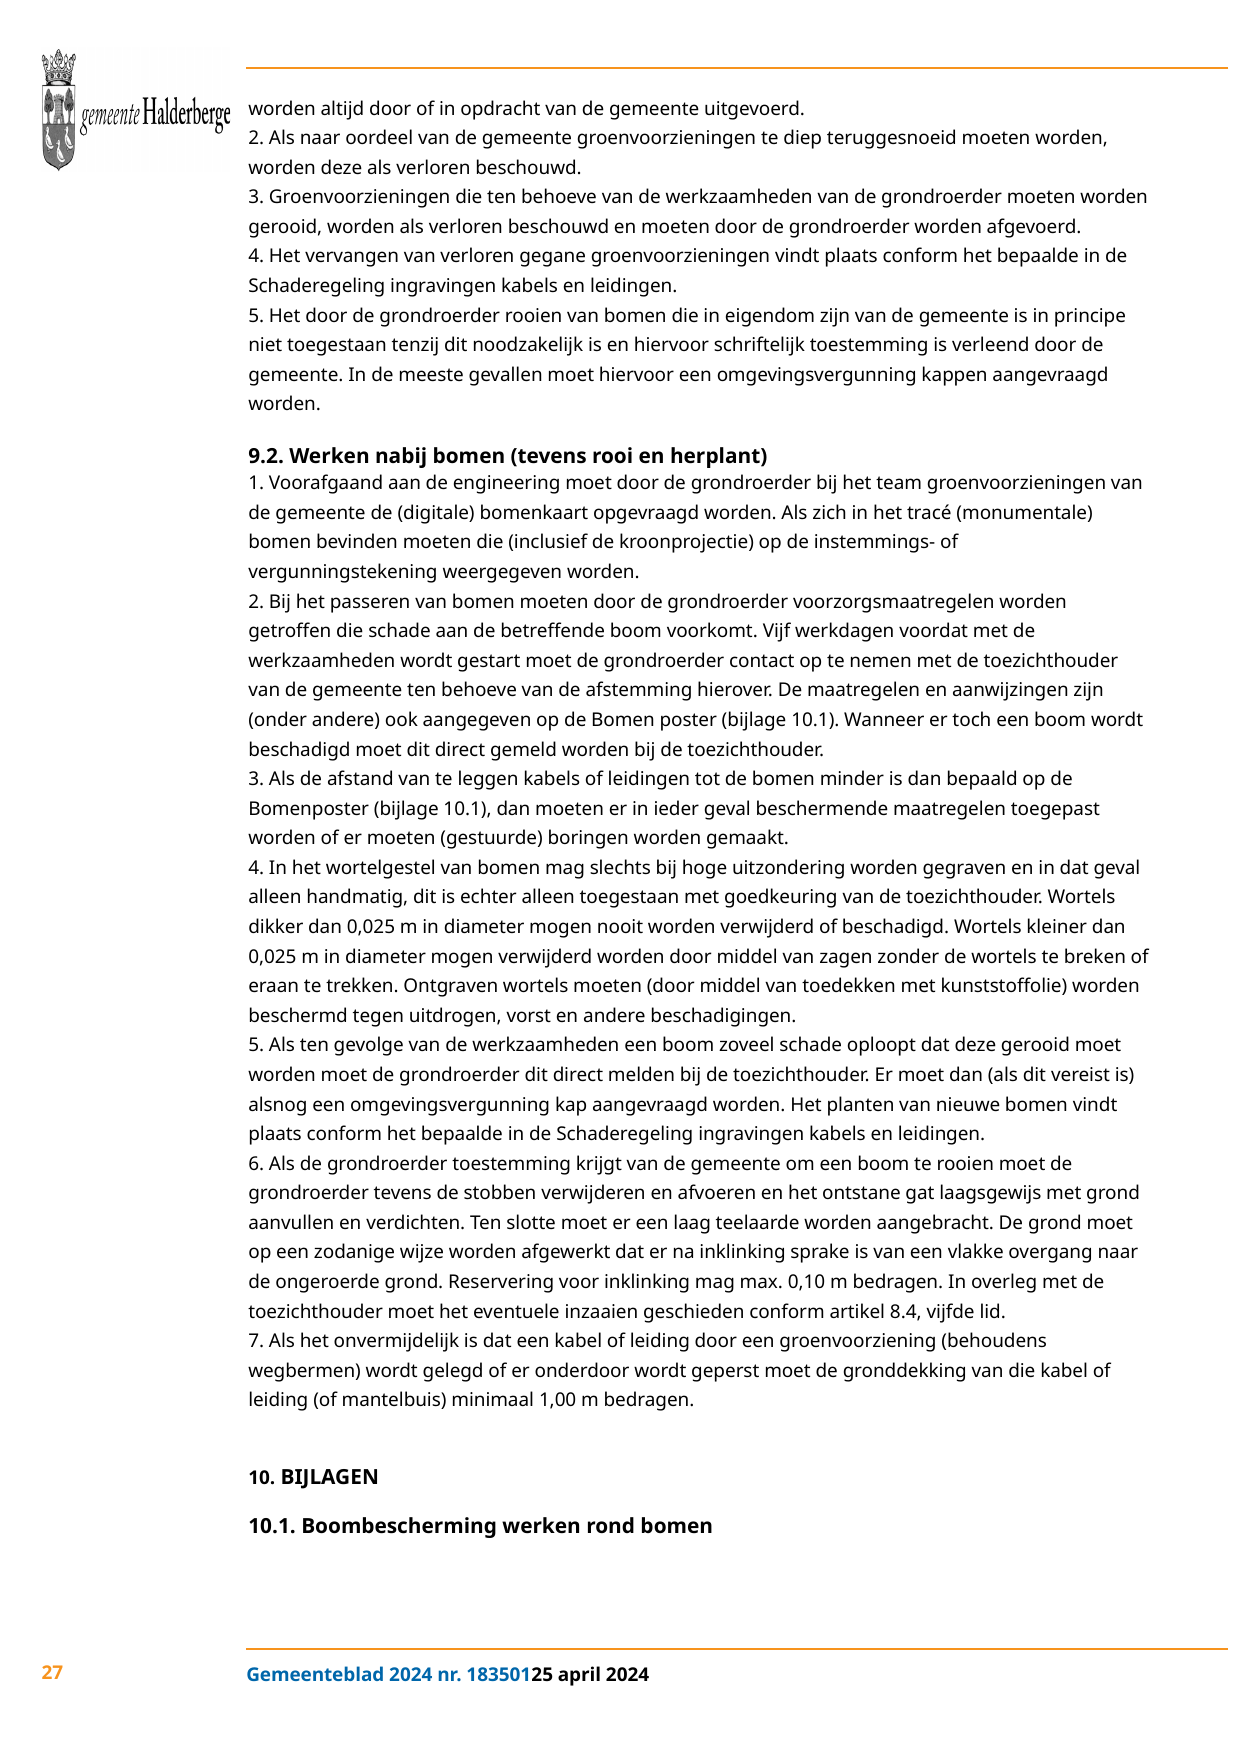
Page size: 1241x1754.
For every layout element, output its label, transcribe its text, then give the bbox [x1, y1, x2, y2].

text 2. Als naar oordeel van de gemeente groenvoorzieningen te diep teruggesnoeid moeten worden, worden deze als verloren beschouwd. [248, 124, 1152, 180]
text 3. Als de afstand van te leggen kabels of leidingen tot de bomen minder is dan bepaald op de Bomenposter (bijlage 10.1), dan moeten er in ieder geval beschermende maatregelen toegepast worden of er moeten (gestuurde) boringen worden gemaakt. [248, 765, 1152, 850]
text 7. Als het onvermijdelijk is dat een kabel of leiding door een groenvoorziening (behoudens wegbermen) wordt gelegd of er onderdoor wordt geperst moet de gronddekking van die kabel of leiding (of mantelbuis) minimaal 1,00 m bedragen. [248, 1327, 1152, 1412]
text 5. Het door de grondroerder rooien van bomen die in eigendom zijn van de gemeente is in principe niet toegestaan tenzij dit noodzakelijk is en hiervoor schriftelijk toestemming is verleend door de gemeente. In de meeste gevallen moet hiervoor een omgevingsvergunning kappen aangevraagd worden. [248, 302, 1152, 416]
text 2. Bij het passeren van bomen moeten door de grondroerder voorzorgsmaatregelen worden getroffen die schade aan de betreffende boom voorkomt. Vijf werkdagen voordat met de werkzaamheden wordt gestart moet de grondroerder contact op te nemen met de toezichthouder van de gemeente ten behoeve van de afstemming hierover. De maatregelen en aanwijzingen zijn (onder andere) ook aangegeven op de Bomen poster (bijlage 10.1). Wanneer er toch een boom wordt beschadigd moet dit direct gemeld worden bij de toezichthouder. [248, 588, 1152, 761]
text 1. Voorafgaand aan de engineering moet door de grondroerder bij het team groenvoorzieningen van de gemeente de (digitale) bomenkaart opgevraagd worden. Als zich in het tracé (monumentale) bomen bevinden moeten die (inclusief de kroonprojectie) op de instemmings- of vergunningstekening weergegeven worden. [248, 469, 1152, 584]
text 4. In het wortelgestel van bomen mag slechts bij hoge uitzondering worden gegraven en in dat geval alleen handmatig, dit is echter alleen toegestaan met goedkeuring van de toezichthouder. Wortels dikker dan 0,025 m in diameter mogen nooit worden verwijderd of beschadigd. Wortels kleiner dan 0,025 m in diameter mogen verwijderd worden door middel van zagen zonder de wortels te breken of eraan te trekken. Ontgraven wortels moeten (door middel van toedekken met kunststoffolie) worden beschermd tegen uitdrogen, vorst en andere beschadigingen. [248, 854, 1152, 1028]
text 3. Groenvoorzieningen die ten behoeve van de werkzaamheden van de grondroerder moeten worden gerooid, worden als verloren beschouwd en moeten door de grondroerder worden afgevoerd. [248, 183, 1152, 239]
text 10.1. Boombescherming werken rond bomen [248, 1511, 1152, 1539]
picture [41, 47, 231, 172]
text 10. BIJLAGEN [248, 1462, 1152, 1490]
text worden altijd door of in opdracht van de gemeente uitgevoerd. [248, 95, 1152, 121]
text 5. Als ten gevolge van de werkzaamheden een boom zoveel schade oploopt dat deze gerooid moet worden moet de grondroerder dit direct melden bij de toezichthouder. Er moet dan (als dit vereist is) alsnog een omgevingsvergunning kap aangevraagd worden. Het planten van nieuwe bomen vindt plaats conform het bepaalde in de Schaderegeling ingravingen kabels en leidingen. [248, 1032, 1152, 1146]
text 9.2. Werken nabij bomen (tevens rooi en herplant) [248, 441, 1152, 469]
text 4. Het vervangen van verloren gegane groenvoorzieningen vindt plaats conform het bepaalde in de Schaderegeling ingravingen kabels en leidingen. [248, 243, 1152, 298]
text 6. Als de grondroerder toestemming krijgt van de gemeente om een boom te rooien moet de grondroerder tevens de stobben verwijderen en afvoeren en het ontstane gat laagsgewijs met grond aanvullen en verdichten. Ten slotte moet er een laag teelaarde worden aangebracht. De grond moet op een zodanige wijze worden afgewerkt dat er na inklinking sprake is van een vlakke overgang naar de ongeroerde grond. Reservering voor inklinking mag max. 0,10 m bedragen. In overleg met de toezichthouder moet het eventuele inzaaien geschieden conform artikel 8.4, vijfde lid. [248, 1150, 1152, 1323]
